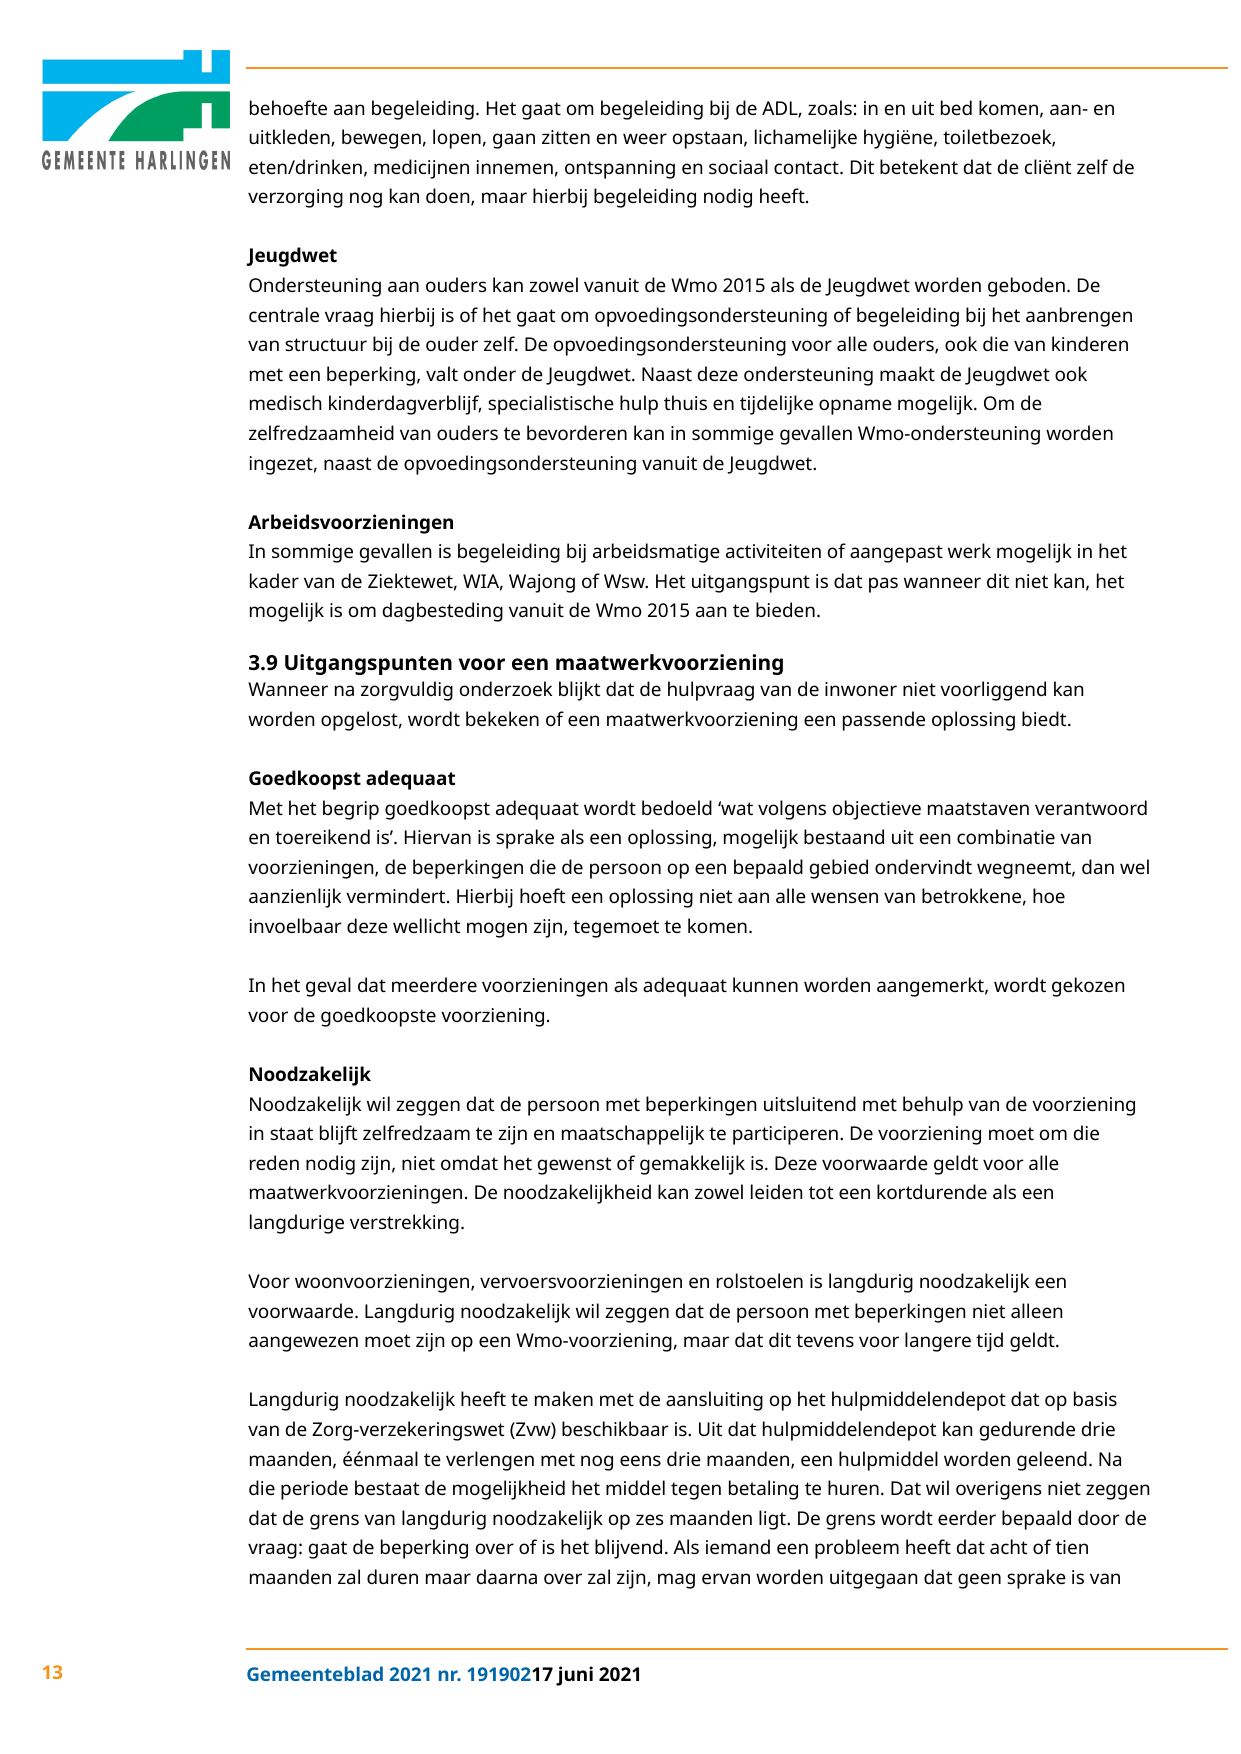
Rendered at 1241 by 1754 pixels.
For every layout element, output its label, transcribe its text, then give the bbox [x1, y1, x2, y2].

text Wanneer na zorgvuldig onderzoek blijkt dat de hulpvraag van de inwoner niet voorliggend kan worden opgelost, wordt bekeken of een maatwerkvoorziening een passende oplossing biedt. [248, 677, 1152, 732]
text Noodzakelijk wil zeggen dat de persoon met beperkingen uitsluitend met behulp van de voorziening in staat blijft zelfredzaam te zijn en maatschappelijk te participeren. De voorziening moet om die reden nodig zijn, niet omdat het gewenst of gemakkelijk is. Deze voorwaarde geldt voor alle maatwerkvoorzieningen. De noodzakelijkheid kan zowel leiden tot een kortdurende als een langdurige verstrekking. [248, 1091, 1152, 1235]
picture [41, 47, 231, 172]
text Voor woonvoorzieningen, vervoersvoorzieningen en rolstoelen is langdurig noodzakelijk een voorwaarde. Langdurig noodzakelijk wil zeggen dat de persoon met beperkingen niet alleen aangewezen moet zijn op een Wmo-voorziening, maar dat dit tevens voor langere tijd geldt. [248, 1268, 1152, 1353]
text Met het begrip goedkoopst adequaat wordt bedoeld ‘wat volgens objectieve maatstaven verantwoord en toereikend is’. Hiervan is sprake als een oplossing, mogelijk bestaand uit een combinatie van voorzieningen, de beperkingen die de persoon op een bepaald gebied ondervindt wegneemt, dan wel aanzienlijk vermindert. Hierbij hoeft een oplossing niet aan alle wensen van betrokkene, hoe invoelbaar deze wellicht mogen zijn, tegemoet te komen. [248, 795, 1152, 939]
text Noodzakelijk [248, 1061, 1152, 1087]
text Arbeidsvoorzieningen [248, 509, 1152, 535]
text In het geval dat meerdere voorzieningen als adequaat kunnen worden aangemerkt, wordt gekozen voor de goedkoopste voorziening. [248, 972, 1152, 1028]
text 3.9 Uitgangspunten voor een maatwerkvoorziening [248, 648, 1152, 677]
text Goedkoopst adequaat [248, 765, 1152, 791]
text Ondersteuning aan ouders kan zowel vanuit de Wmo 2015 als de Jeugdwet worden geboden. De centrale vraag hierbij is of het gaat om opvoedingsondersteuning of begeleiding bij het aanbrengen van structuur bij de ouder zelf. De opvoedingsondersteuning voor alle ouders, ook die van kinderen met een beperking, valt onder de Jeugdwet. Naast deze ondersteuning maakt de Jeugdwet ook medisch kinderdagverblijf, specialistische hulp thuis en tijdelijke opname mogelijk. Om de zelfredzaamheid van ouders te bevorderen kan in sommige gevallen Wmo-ondersteuning worden ingezet, naast de opvoedingsondersteuning vanuit de Jeugdwet. [248, 272, 1152, 476]
text Jeugdwet [248, 243, 1152, 268]
text Langdurig noodzakelijk heeft te maken met de aansluiting op het hulpmiddelendepot dat op basis van de Zorg-verzekeringswet (Zvw) beschikbaar is. Uit dat hulpmiddelendepot kan gedurende drie maanden, éénmaal te verlengen met nog eens drie maanden, een hulpmiddel worden geleend. Na die periode bestaat de mogelijkheid het middel tegen betaling te huren. Dat wil overigens niet zeggen dat de grens van langdurig noodzakelijk op zes maanden ligt. De grens wordt eerder bepaald door de vraag: gaat de beperking over of is het blijvend. Als iemand een probleem heeft dat acht of tien maanden zal duren maar daarna over zal zijn, mag ervan worden uitgegaan dat geen sprake is van [248, 1387, 1152, 1590]
text behoefte aan begeleiding. Het gaat om begeleiding bij de ADL, zoals: in en uit bed komen, aan- en uitkleden, bewegen, lopen, gaan zitten en weer opstaan, lichamelijke hygiëne, toiletbezoek, eten/drinken, medicijnen innemen, ontspanning en sociaal contact. Dit betekent dat de cliënt zelf de verzorging nog kan doen, maar hierbij begeleiding nodig heeft. [248, 95, 1152, 209]
text In sommige gevallen is begeleiding bij arbeidsmatige activiteiten of aangepast werk mogelijk in het kader van de Ziektewet, WIA, Wajong of Wsw. Het uitgangspunt is dat pas wanneer dit niet kan, het mogelijk is om dagbesteding vanuit de Wmo 2015 aan te bieden. [248, 538, 1152, 623]
